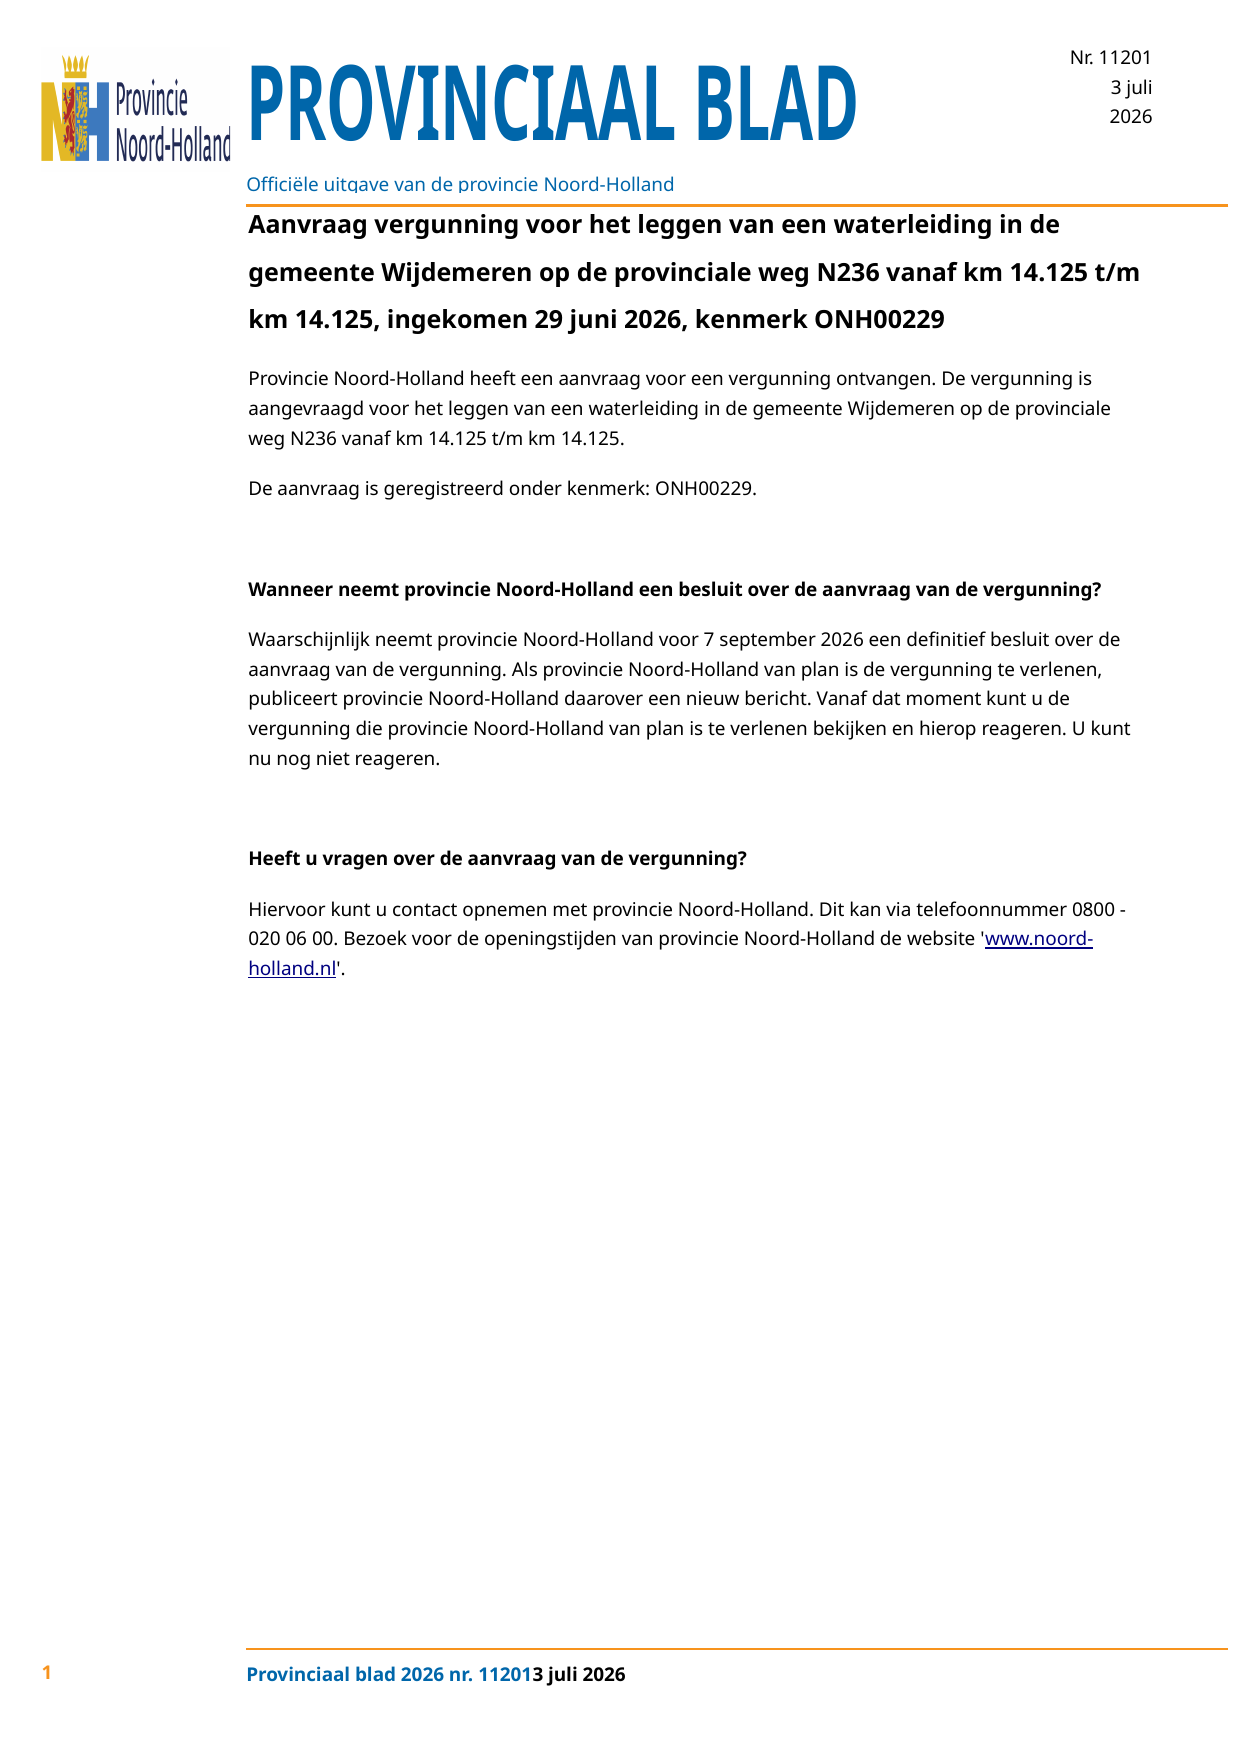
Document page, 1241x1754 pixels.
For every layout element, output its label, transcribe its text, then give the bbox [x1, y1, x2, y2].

text Waarschijnlijk neemt provincie Noord-Holland voor 7 september 2026 een definitief besluit over de aanvraag van de vergunning. Als provincie Noord-Holland van plan is de vergunning te verlenen, publiceert provincie Noord-Holland daarover een nieuw bericht. Vanaf dat moment kunt u de vergunning die provincie Noord-Holland van plan is te verlenen bekijken en hierop reageren. U kunt nu nog niet reageren. [248, 626, 1152, 770]
text Hiervoor kunt u contact opnemen met provincie Noord-Holland. Dit kan via telefoonnummer 0800 - 020 06 00. Bezoek voor de openingstijden van provincie Noord-Holland de website 'www.noord-holland.nl'. [248, 896, 1152, 981]
text De aanvraag is geregistreerd onder kenmerk: ONH00229. [248, 475, 1152, 501]
text Aanvraag vergunning voor het leggen van een waterleiding in de gemeente Wijdemeren op de provinciale weg N236 vanaf km 14.125 t/m km 14.125, ingekomen 29 juni 2026, kenmerk ONH00229 [248, 207, 1152, 336]
text Provincie Noord-Holland heeft een aanvraag voor een vergunning ontvangen. De vergunning is aangevraagd voor het leggen van een waterleiding in de gemeente Wijdemeren op de provinciale weg N236 vanaf km 14.125 t/m km 14.125. [248, 366, 1152, 450]
picture [41, 47, 231, 172]
text Wanneer neemt provincie Noord-Holland een besluit over de aanvraag van de vergunning? [248, 576, 1152, 602]
text Heeft u vragen over de aanvraag van de vergunning? [248, 846, 1152, 871]
